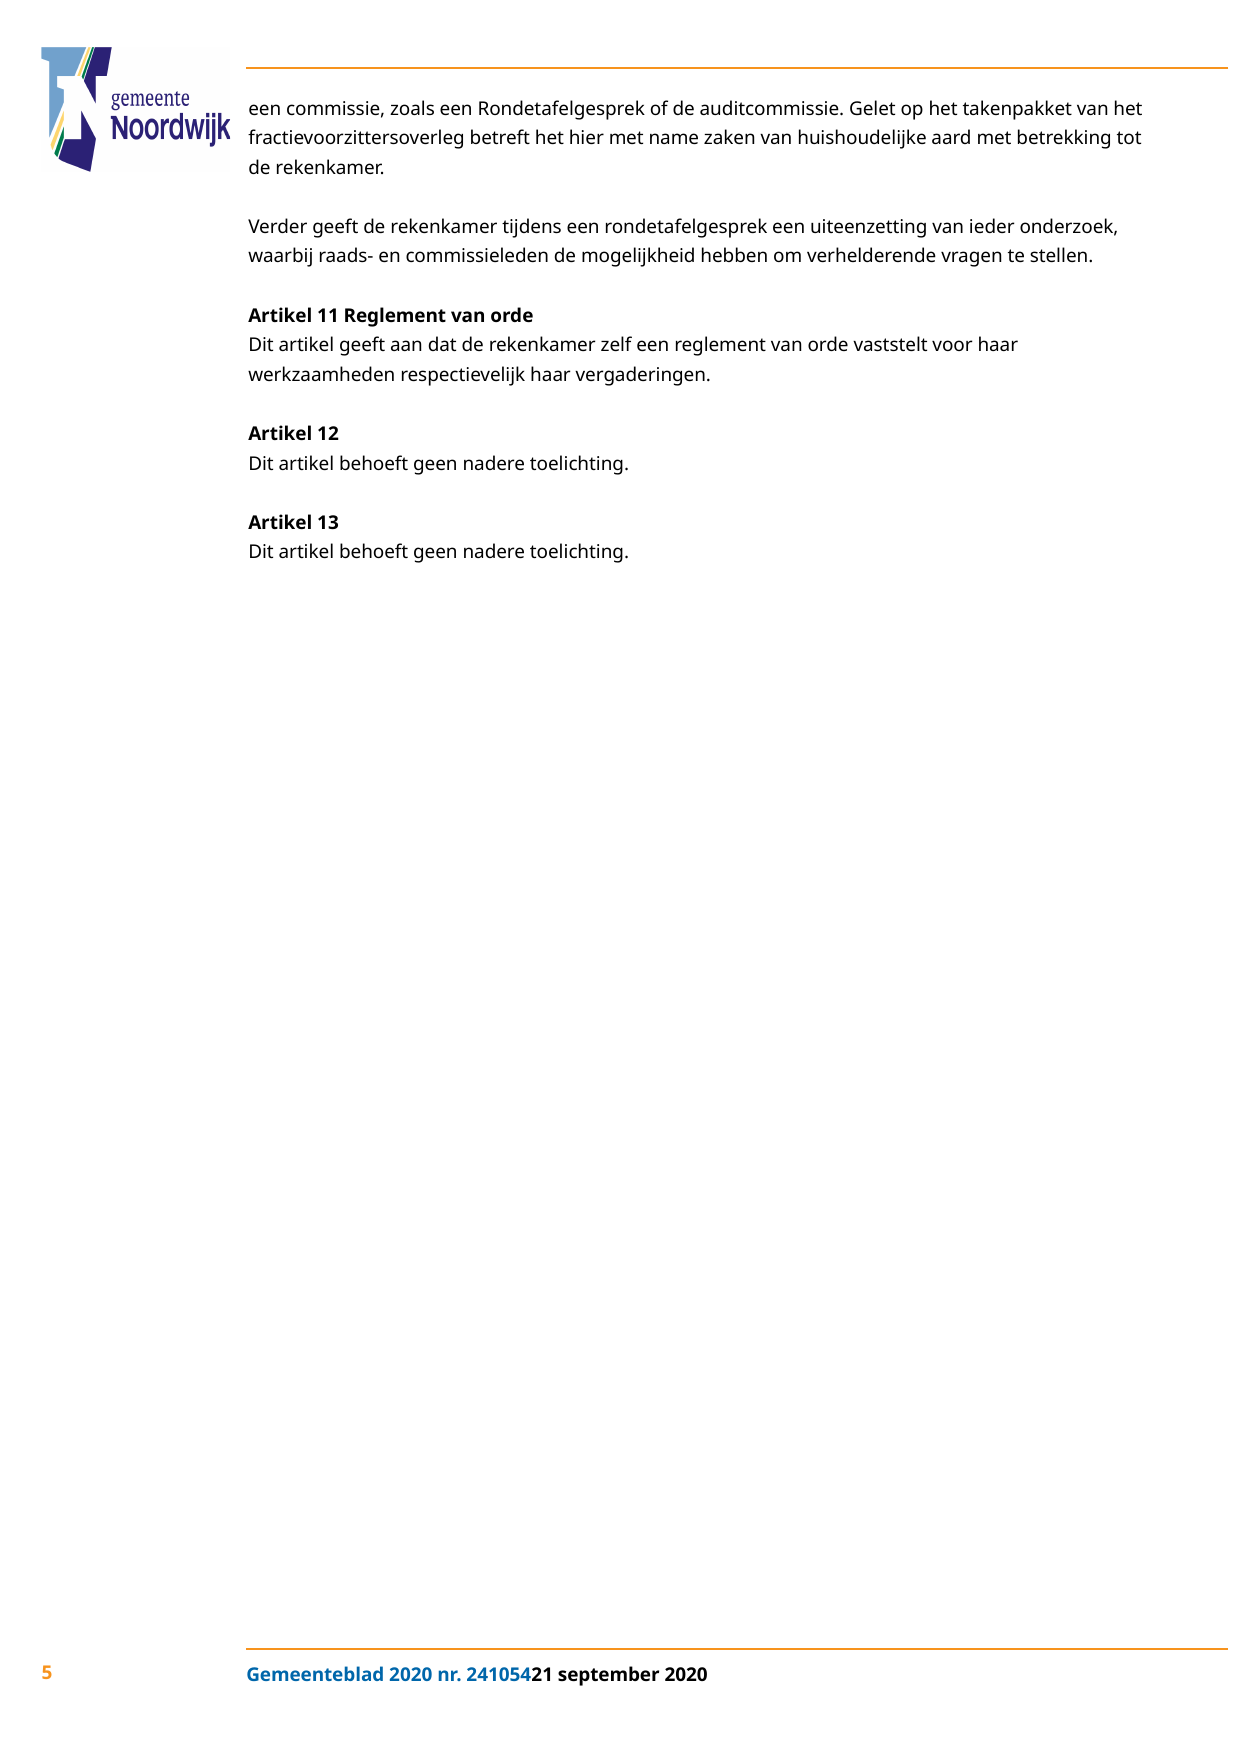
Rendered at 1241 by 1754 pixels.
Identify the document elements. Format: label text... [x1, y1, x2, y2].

picture [41, 47, 231, 172]
text Dit artikel behoeft geen nadere toelichting. [248, 450, 1152, 476]
text Artikel 11 Reglement van orde [248, 302, 1152, 328]
text Artikel 12 [248, 420, 1152, 446]
text Dit artikel geeft aan dat de rekenkamer zelf een reglement van orde vaststelt voor haar werkzaamheden respectievelijk haar vergaderingen. [248, 331, 1152, 387]
text een commissie, zoals een Rondetafelgesprek of de auditcommissie. Gelet op het takenpakket van het fractievoorzittersoverleg betreft het hier met name zaken van huishoudelijke aard met betrekking tot de rekenkamer. [248, 95, 1152, 180]
text Verder geeft de rekenkamer tijdens een rondetafelgesprek een uiteenzetting van ieder onderzoek, waarbij raads- en commissieleden de mogelijkheid hebben om verhelderende vragen te stellen. [248, 213, 1152, 268]
text Dit artikel behoeft geen nadere toelichting. [248, 538, 1152, 564]
text Artikel 13 [248, 509, 1152, 535]
